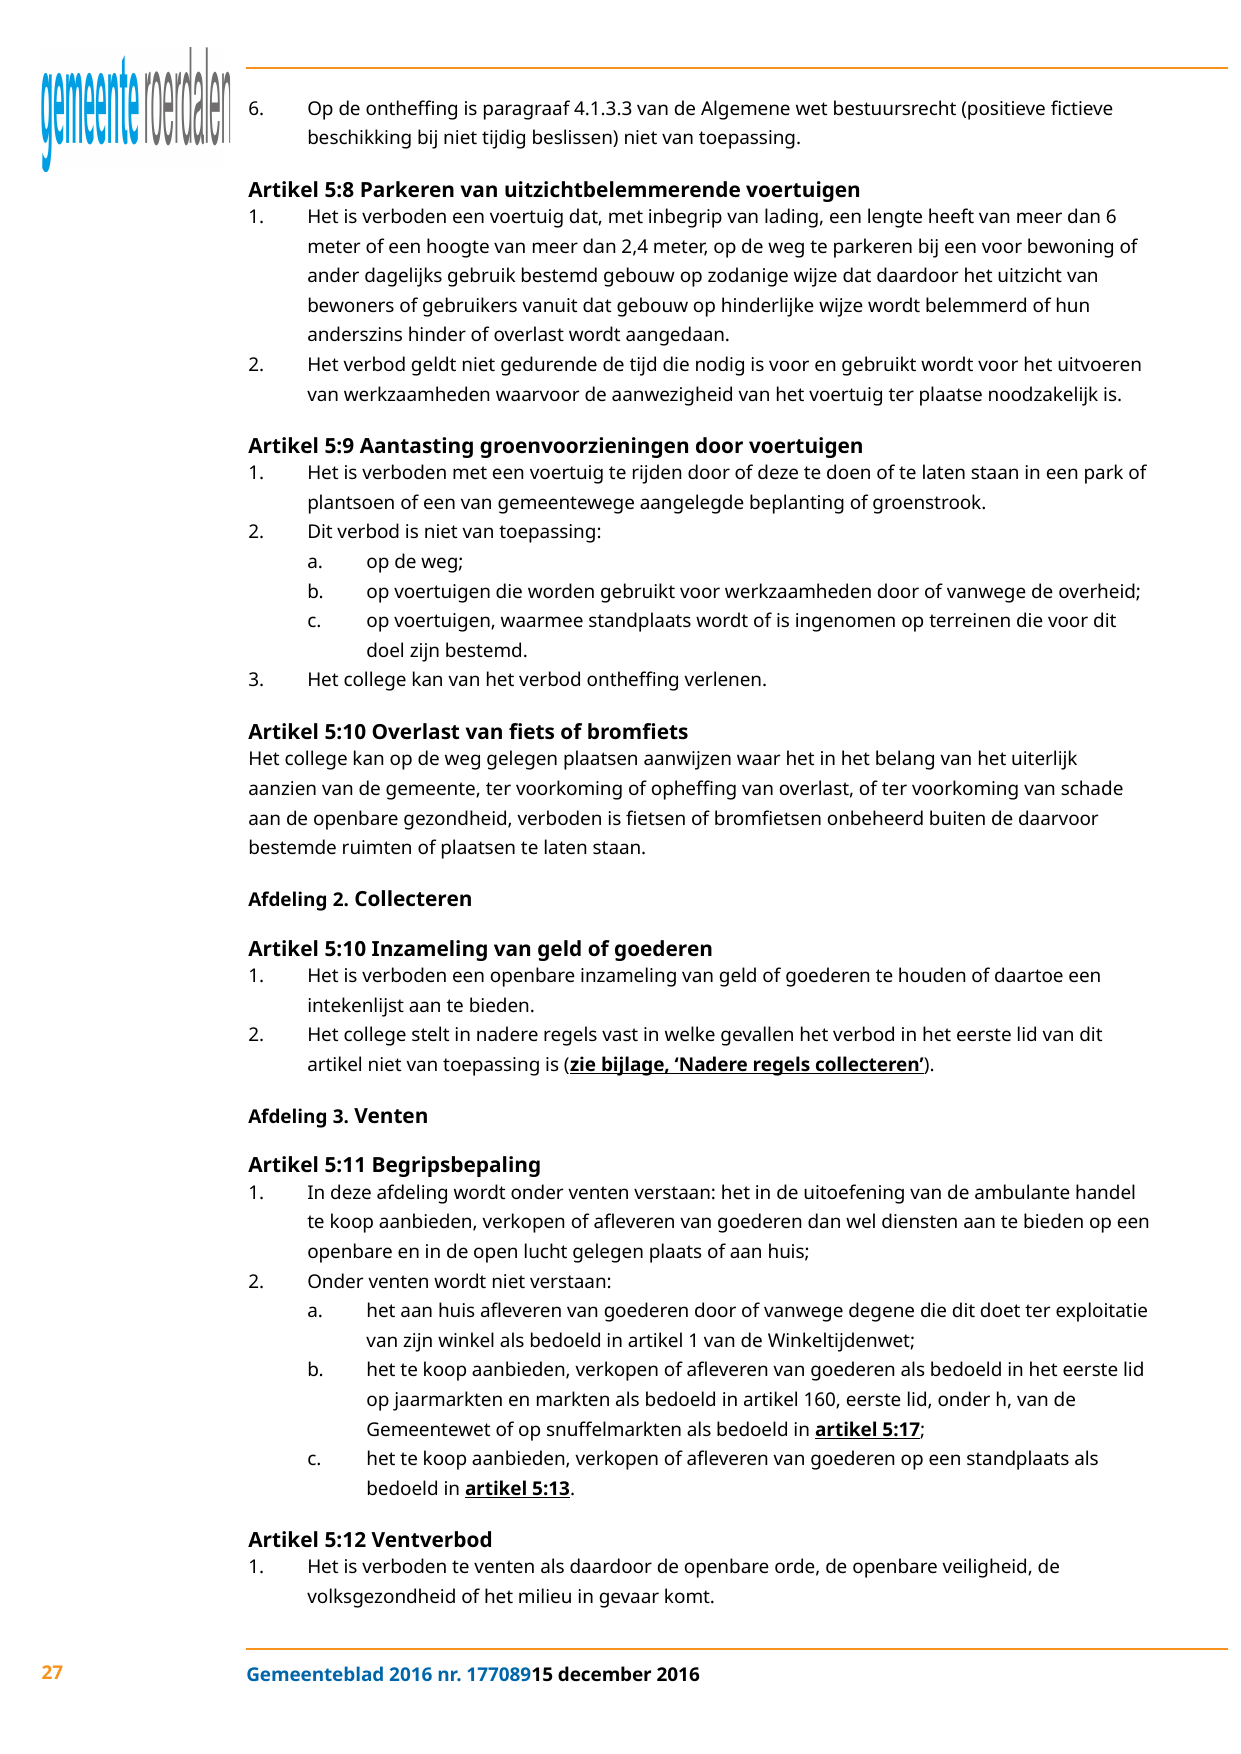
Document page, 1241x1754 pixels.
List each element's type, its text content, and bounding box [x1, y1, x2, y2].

list Onder venten wordt niet verstaan: [248, 1268, 1152, 1293]
text Artikel 5:8 Parkeren van uitzichtbelemmerende voertuigen [248, 175, 1152, 203]
text Artikel 5:10 Overlast van fiets of bromfiets [248, 717, 1152, 746]
text Artikel 5:11 Begripsbepaling [248, 1151, 1152, 1179]
list op voertuigen, waarmee standplaats wordt of is ingenomen op terreinen die voor dit doel zijn bestemd. [307, 607, 1152, 663]
text Artikel 5:10 Inzameling van geld of goederen [248, 934, 1152, 962]
text Het college kan op de weg gelegen plaatsen aanwijzen waar het in het belang van het uiterlijk aanzien van de gemeente, ter voorkoming of opheffing van overlast, of ter voorkoming van schade aan de openbare gezondheid, verboden is fietsen of bromfietsen onbeheerd buiten de daarvoor bestemde ruimten of plaatsen te laten staan. [248, 746, 1152, 860]
picture [41, 134, 48, 172]
list Het college stelt in nadere regels vast in welke gevallen het verbod in het eerste lid van dit artikel niet van toepassing is (zie bijlage, ‘Nadere regels collecteren’). [248, 1021, 1152, 1077]
picture [41, 47, 231, 172]
list Het is verboden met een voertuig te rijden door of deze te doen of te laten staan in een park of plantsoen of een van gemeentewege aangelegde beplanting of groenstrook. [248, 459, 1152, 515]
list op de weg; [307, 548, 1152, 574]
list Het is verboden een voertuig dat, met inbegrip van lading, een lengte heeft van meer dan 6 meter of een hoogte van meer dan 2,4 meter, op de weg te parkeren bij een voor bewoning of ander dagelijks gebruik bestemd gebouw op zodanige wijze dat daardoor het uitzicht van bewoners of gebruikers vanuit dat gebouw op hinderlijke wijze wordt belemmerd of hun anderszins hinder of overlast wordt aangedaan. [248, 203, 1152, 347]
list In deze afdeling wordt onder venten verstaan: het in de uitoefening van de ambulante handel te koop aanbieden, verkopen of afleveren van goederen dan wel diensten aan te bieden op een openbare en in de open lucht gelegen plaats of aan huis; [248, 1179, 1152, 1264]
list Op de ontheffing is paragraaf 4.1.3.3 van de Algemene wet bestuursrecht (positieve fictieve beschikking bij niet tijdig beslissen) niet van toepassing. [248, 95, 1152, 150]
list op voertuigen die worden gebruikt voor werkzaamheden door of vanwege de overheid; [307, 578, 1152, 604]
list Dit verbod is niet van toepassing: [248, 519, 1152, 544]
list het te koop aanbieden, verkopen of afleveren van goederen als bedoeld in het eerste lid op jaarmarkten en markten als bedoeld in artikel 160, eerste lid, onder h, van de Gemeentewet of op snuffelmarkten als bedoeld in artikel 5:17; [307, 1357, 1152, 1441]
text Afdeling 2. Collecteren [248, 884, 1152, 913]
text Artikel 5:12 Ventverbod [248, 1525, 1152, 1554]
text Artikel 5:9 Aantasting groenvoorzieningen door voertuigen [248, 431, 1152, 459]
list het te koop aanbieden, verkopen of afleveren van goederen op een standplaats als bedoeld in artikel 5:13. [307, 1445, 1152, 1501]
list Het is verboden te venten als daardoor de openbare orde, de openbare veiligheid, de volksgezondheid of het milieu in gevaar komt. [248, 1554, 1152, 1609]
list Het college kan van het verbod ontheffing verlenen. [248, 667, 1152, 692]
list het aan huis afleveren van goederen door of vanwege degene die dit doet ter exploitatie van zijn winkel als bedoeld in artikel 1 van de Winkeltijdenwet; [307, 1297, 1152, 1353]
list Het verbod geldt niet gedurende de tijd die nodig is voor en gebruikt wordt voor het uitvoeren van werkzaamheden waarvoor de aanwezigheid van het voertuig ter plaatse noodzakelijk is. [248, 351, 1152, 406]
text Afdeling 3. Venten [248, 1101, 1152, 1130]
list Het is verboden een openbare inzameling van geld of goederen te houden of daartoe een intekenlijst aan te bieden. [248, 962, 1152, 1018]
